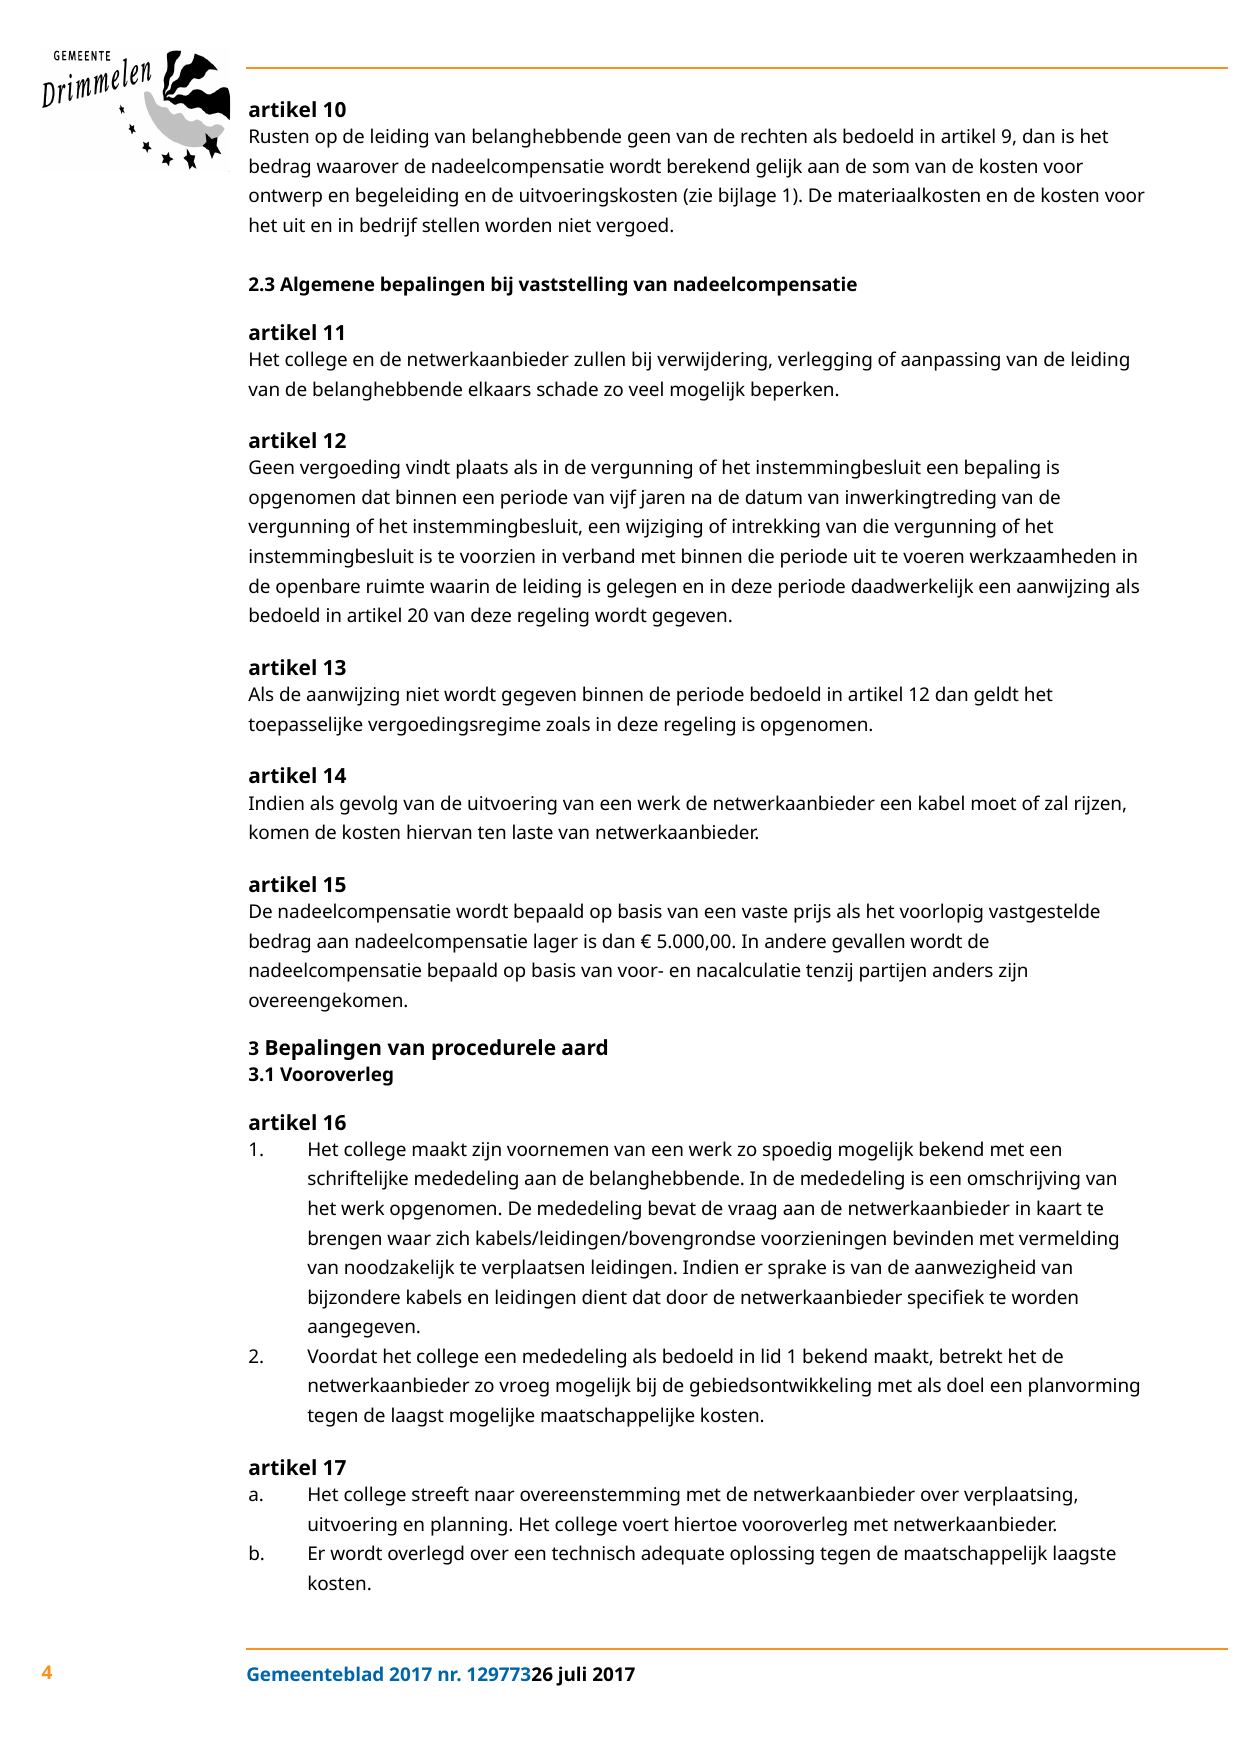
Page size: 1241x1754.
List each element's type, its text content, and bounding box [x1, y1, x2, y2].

text artikel 13 [248, 653, 1152, 681]
list Voordat het college een mededeling als bedoeld in lid 1 bekend maakt, betrekt het de netwerkaanbieder zo vroeg mogelijk bij de gebiedsontwikkeling met als doel een planvorming tegen de laagst mogelijke maatschappelijke kosten. [248, 1343, 1152, 1428]
text artikel 15 [248, 870, 1152, 898]
text 3.1 Vooroverleg [248, 1061, 1152, 1087]
text artikel 17 [248, 1453, 1152, 1481]
list Er wordt overlegd over een technisch adequate oplossing tegen de maatschappelijk laagste kosten. [248, 1540, 1152, 1596]
text artikel 16 [248, 1108, 1152, 1136]
text Rusten op de leiding van belanghebbende geen van de rechten als bedoeld in artikel 9, dan is het bedrag waarover de nadeelcompensatie wordt berekend gelijk aan de som van de kosten voor ontwerp en begeleiding en de uitvoeringskosten (zie bijlage 1). De materiaalkosten en de kosten voor het uit en in bedrijf stellen worden niet vergoed. [248, 123, 1152, 238]
text Het college en de netwerkaanbieder zullen bij verwijdering, verlegging of aanpassing van de leiding van de belanghebbende elkaars schade zo veel mogelijk beperken. [248, 346, 1152, 401]
text artikel 10 [248, 95, 1152, 123]
text 2.3 Algemene bepalingen bij vaststelling van nadeelcompensatie [248, 271, 1152, 297]
text De nadeelcompensatie wordt bepaald op basis van een vaste prijs als het voorlopig vastgestelde bedrag aan nadeelcompensatie lager is dan € 5.000,00. In andere gevallen wordt de nadeelcompensatie bepaald op basis van voor- en nacalculatie tenzij partijen anders zijn overeengekomen. [248, 898, 1152, 1013]
text Geen vergoeding vindt plaats als in de vergunning of het instemmingbesluit een bepaling is opgenomen dat binnen een periode van vijf jaren na de datum van inwerkingtreding van de vergunning of het instemmingbesluit, een wijziging of intrekking van die vergunning of het instemmingbesluit is te voorzien in verband met binnen die periode uit te voeren werkzaamheden in de openbare ruimte waarin de leiding is gelegen en in deze periode daadwerkelijk een aanwijzing als bedoeld in artikel 20 van deze regeling wordt gegeven. [248, 454, 1152, 628]
text Indien als gevolg van de uitvoering van een werk de netwerkaanbieder een kabel moet of zal rijzen, komen de kosten hiervan ten laste van netwerkaanbieder. [248, 790, 1152, 845]
list Het college streeft naar overeenstemming met de netwerkaanbieder over verplaatsing, uitvoering en planning. Het college voert hiertoe vooroverleg met netwerkaanbieder. [248, 1481, 1152, 1536]
text Als de aanwijzing niet wordt gegeven binnen de periode bedoeld in artikel 12 dan geldt het toepasselijke vergoedingsregime zoals in deze regeling is opgenomen. [248, 681, 1152, 737]
text artikel 14 [248, 761, 1152, 790]
text artikel 11 [248, 318, 1152, 346]
picture [41, 47, 231, 172]
text artikel 12 [248, 426, 1152, 454]
list Het college maakt zijn voornemen van een werk zo spoedig mogelijk bekend met een schriftelijke mededeling aan de belanghebbende. In de mededeling is een omschrijving van het werk opgenomen. De mededeling bevat de vraag aan de netwerkaanbieder in kaart te brengen waar zich kabels/leidingen/bovengrondse voorzieningen bevinden met vermelding van noodzakelijk te verplaatsen leidingen. Indien er sprake is van de aanwezigheid van bijzondere kabels en leidingen dient dat door de netwerkaanbieder specifiek te worden aangegeven. [248, 1136, 1152, 1339]
text 3 Bepalingen van procedurele aard [248, 1033, 1152, 1061]
